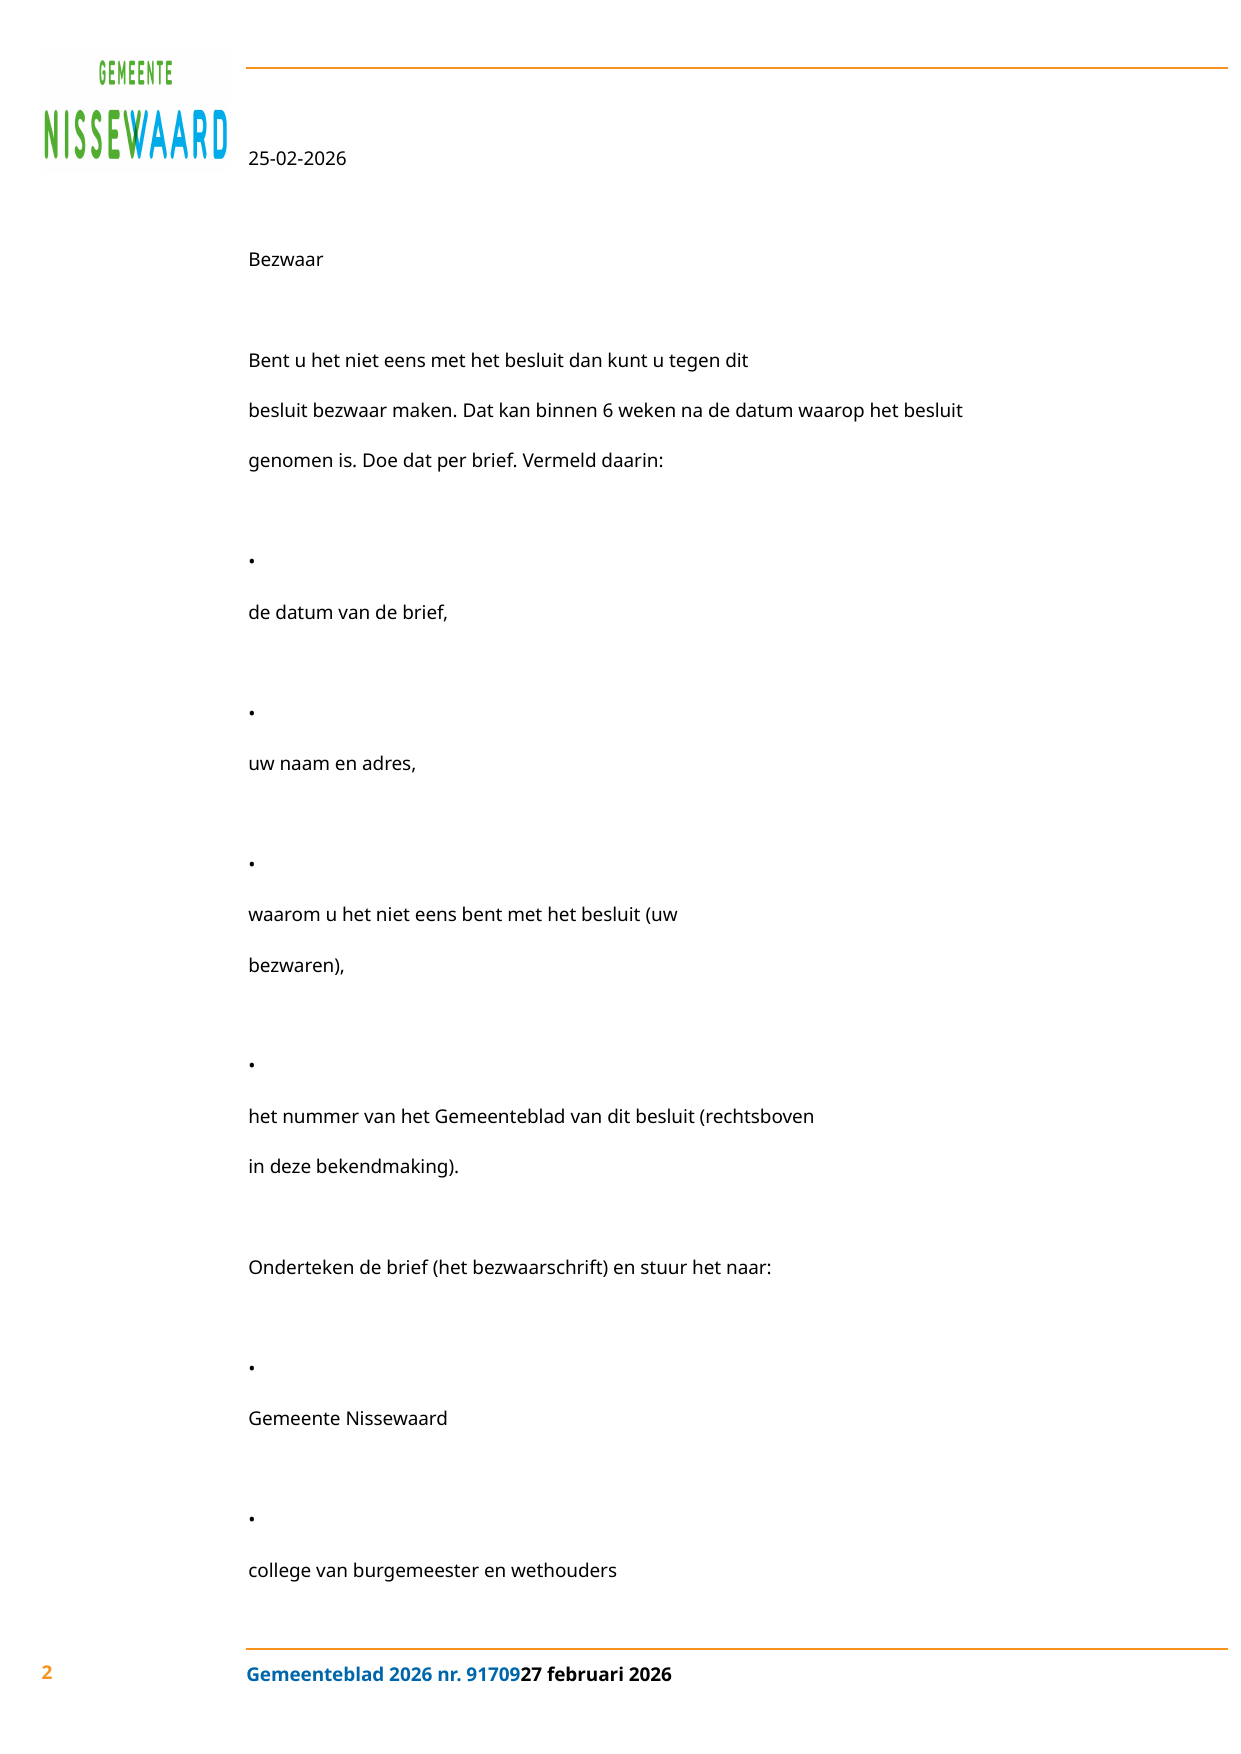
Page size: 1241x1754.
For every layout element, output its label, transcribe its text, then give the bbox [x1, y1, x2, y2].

text college van burgemeester en wethouders [248, 1557, 1152, 1583]
text Bent u het niet eens met het besluit dan kunt u tegen dit [248, 347, 1152, 373]
text • [248, 851, 1152, 877]
text Bezwaar [248, 246, 1152, 272]
text in deze bekendmaking). [248, 1153, 1152, 1179]
text de datum van de brief, [248, 599, 1152, 625]
text • [248, 548, 1152, 574]
text genomen is. Doe dat per brief. Vermeld daarin: [248, 448, 1152, 473]
text bezwaren), [248, 952, 1152, 978]
text het nummer van het Gemeenteblad van dit besluit (rechtsboven [248, 1103, 1152, 1129]
text waarom u het niet eens bent met het besluit (uw [248, 901, 1152, 927]
text • [248, 1355, 1152, 1381]
text uw naam en adres, [248, 750, 1152, 776]
text besluit bezwaar maken. Dat kan binnen 6 weken na de datum waarop het besluit [248, 397, 1152, 423]
text 25-02-2026 [248, 145, 1152, 171]
text • [248, 1053, 1152, 1078]
text Onderteken de brief (het bezwaarschrift) en stuur het naar: [248, 1254, 1152, 1280]
text • [248, 700, 1152, 726]
text • [248, 1506, 1152, 1532]
picture [41, 47, 231, 172]
text Gemeente Nissewaard [248, 1406, 1152, 1431]
